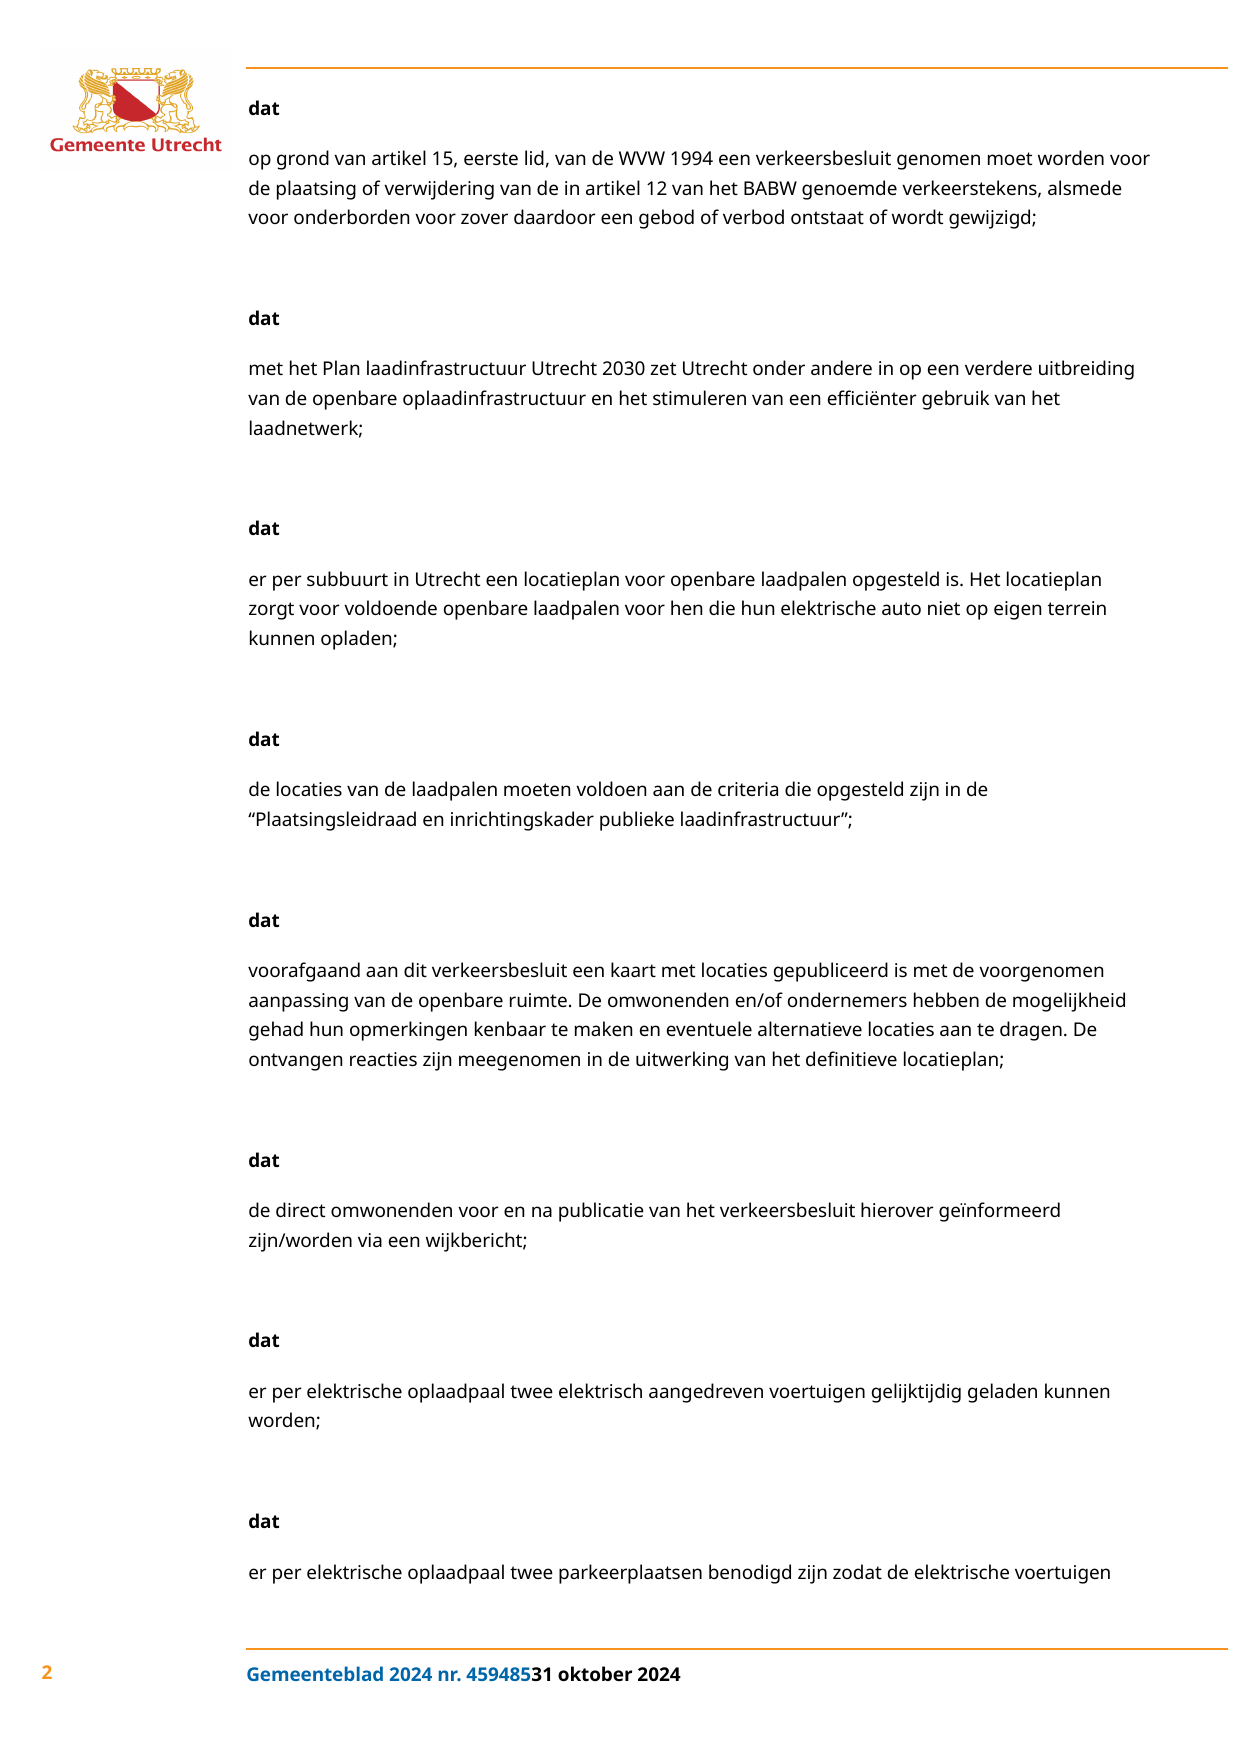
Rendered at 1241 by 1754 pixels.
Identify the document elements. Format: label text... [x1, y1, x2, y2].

text dat [248, 1147, 1152, 1173]
text dat [248, 516, 1152, 541]
text voorafgaand aan dit verkeersbesluit een kaart met locaties gepubliceerd is met de voorgenomen aanpassing van de openbare ruimte. De omwonenden en/of ondernemers hebben de mogelijkheid gehad hun opmerkingen kenbaar te maken en eventuele alternatieve locaties aan te dragen. De ontvangen reacties zijn meegenomen in de uitwerking van het definitieve locatieplan; [248, 957, 1152, 1072]
text er per elektrische oplaadpaal twee parkeerplaatsen benodigd zijn zodat de elektrische voertuigen [248, 1559, 1152, 1585]
text de locaties van de laadpalen moeten voldoen aan de criteria die opgesteld zijn in de “Plaatsingsleidraad en inrichtingskader publieke laadinfrastructuur”; [248, 776, 1152, 832]
text dat [248, 726, 1152, 752]
text dat [248, 1508, 1152, 1534]
text dat [248, 95, 1152, 121]
text er per subbuurt in Utrecht een locatieplan voor openbare laadpalen opgesteld is. Het locatieplan zorgt voor voldoende openbare laadpalen voor hen die hun elektrische auto niet op eigen terrein kunnen opladen; [248, 566, 1152, 651]
text dat [248, 305, 1152, 331]
text dat [248, 1328, 1152, 1353]
text dat [248, 907, 1152, 933]
text op grond van artikel 15, eerste lid, van de WVW 1994 een verkeersbesluit genomen moet worden voor de plaatsing of verwijdering van de in artikel 12 van het BABW genoemde verkeerstekens, alsmede voor onderborden voor zover daardoor een gebod of verbod ontstaat of wordt gewijzigd; [248, 145, 1152, 230]
picture [41, 47, 231, 172]
text de direct omwonenden voor en na publicatie van het verkeersbesluit hierover geïnformeerd zijn/worden via een wijkbericht; [248, 1197, 1152, 1253]
text er per elektrische oplaadpaal twee elektrisch aangedreven voertuigen gelijktijdig geladen kunnen worden; [248, 1378, 1152, 1433]
text met het Plan laadinfrastructuur Utrecht 2030 zet Utrecht onder andere in op een verdere uitbreiding van de openbare oplaadinfrastructuur en het stimuleren van een efficiënter gebruik van het laadnetwerk; [248, 356, 1152, 441]
